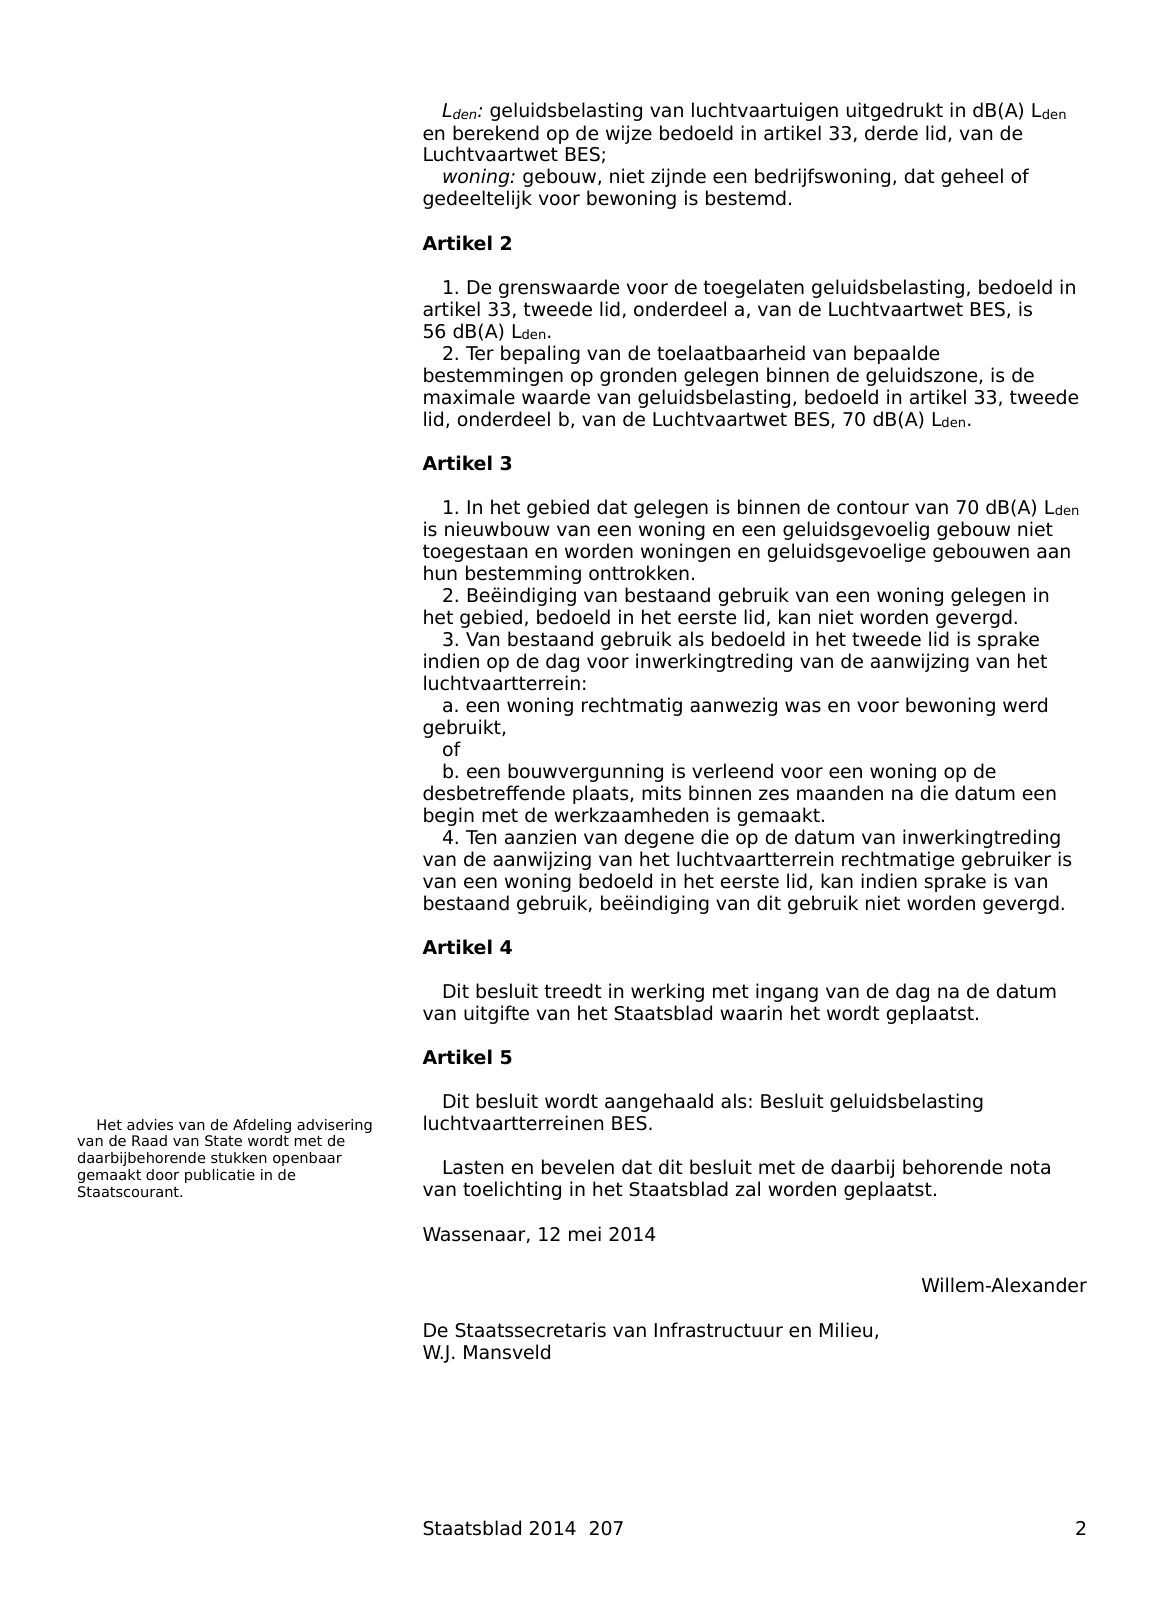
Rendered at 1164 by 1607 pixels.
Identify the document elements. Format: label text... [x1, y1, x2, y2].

text Dit besluit wordt aangehaald als: Besluit geluidsbelasting luchtvaartterreinen BES. [422, 1091, 1087, 1135]
text De Staatssecretaris van Infrastructuur en Milieu, W.J. Mansveld [422, 1319, 1087, 1363]
text Lden: geluidsbelasting van luchtvaartuigen uitgedrukt in dB(A) Lden en berekend op de wijze bedoeld in artikel 33, derde lid, van de Luchtvaartwet BES; [422, 100, 1087, 166]
subtitle Artikel 4 [422, 937, 1087, 959]
text b. een bouwvergunning is verleend voor een woning op de desbetreffende plaats, mits binnen zes maanden na die datum een begin met de werkzaamheden is gemaakt. [422, 761, 1087, 827]
subtitle Artikel 2 [422, 232, 1087, 254]
text Lasten en bevelen dat dit besluit met de daarbij behorende nota van toelichting in het Staatsblad zal worden geplaatst. [422, 1157, 1087, 1201]
text 1. De grenswaarde voor de toegelaten geluidsbelasting, bedoeld in artikel 33, tweede lid, onderdeel a, van de Luchtvaartwet BES, is 56 dB(A) Lden. [422, 277, 1087, 343]
text 2. Beëindiging van bestaand gebruik van een woning gelegen in het gebied, bedoeld in het eerste lid, kan niet worden gevergd. [422, 585, 1087, 629]
text 3. Van bestaand gebruik als bedoeld in het tweede lid is sprake indien op de dag voor inwerkingtreding van de aanwijzing van het luchtvaartterrein: [422, 629, 1087, 695]
text a. een woning rechtmatig aanwezig was en voor bewoning werd gebruikt, [422, 695, 1087, 739]
subtitle Artikel 5 [422, 1047, 1087, 1069]
text Willem-Alexander [422, 1275, 1087, 1297]
text of [422, 739, 1087, 761]
text woning: gebouw, niet zijnde een bedrijfswoning, dat geheel of gedeeltelijk voor bewoning is bestemd. [422, 166, 1087, 210]
text Wassenaar, 12 mei 2014 [422, 1223, 1087, 1245]
subtitle Artikel 3 [422, 453, 1087, 475]
text 1. In het gebied dat gelegen is binnen de contour van 70 dB(A) Lden is nieuwbouw van een woning en een geluidsgevoelig gebouw niet toegestaan en worden woningen en geluidsgevoelige gebouwen aan hun bestemming onttrokken. [422, 497, 1087, 585]
text Dit besluit treedt in werking met ingang van de dag na de datum van uitgifte van het Staatsblad waarin het wordt geplaatst. [422, 981, 1087, 1025]
text 2. Ter bepaling van de toelaatbaarheid van bepaalde bestemmingen op gronden gelegen binnen de geluidszone, is de maximale waarde van geluidsbelasting, bedoeld in artikel 33, tweede lid, onderdeel b, van de Luchtvaartwet BES, 70 dB(A) Lden. [422, 343, 1087, 431]
text 4. Ten aanzien van degene die op de datum van inwerkingtreding van de aanwijzing van het luchtvaartterrein rechtmatige gebruiker is van een woning bedoeld in het eerste lid, kan indien sprake is van bestaand gebruik, beëindiging van dit gebruik niet worden gevergd. [422, 827, 1087, 914]
text Het advies van de Afdeling advisering van de Raad van State wordt met de daarbijbehorende stukken openbaar gemaakt door publicatie in de Staatscourant. [77, 1116, 396, 1201]
